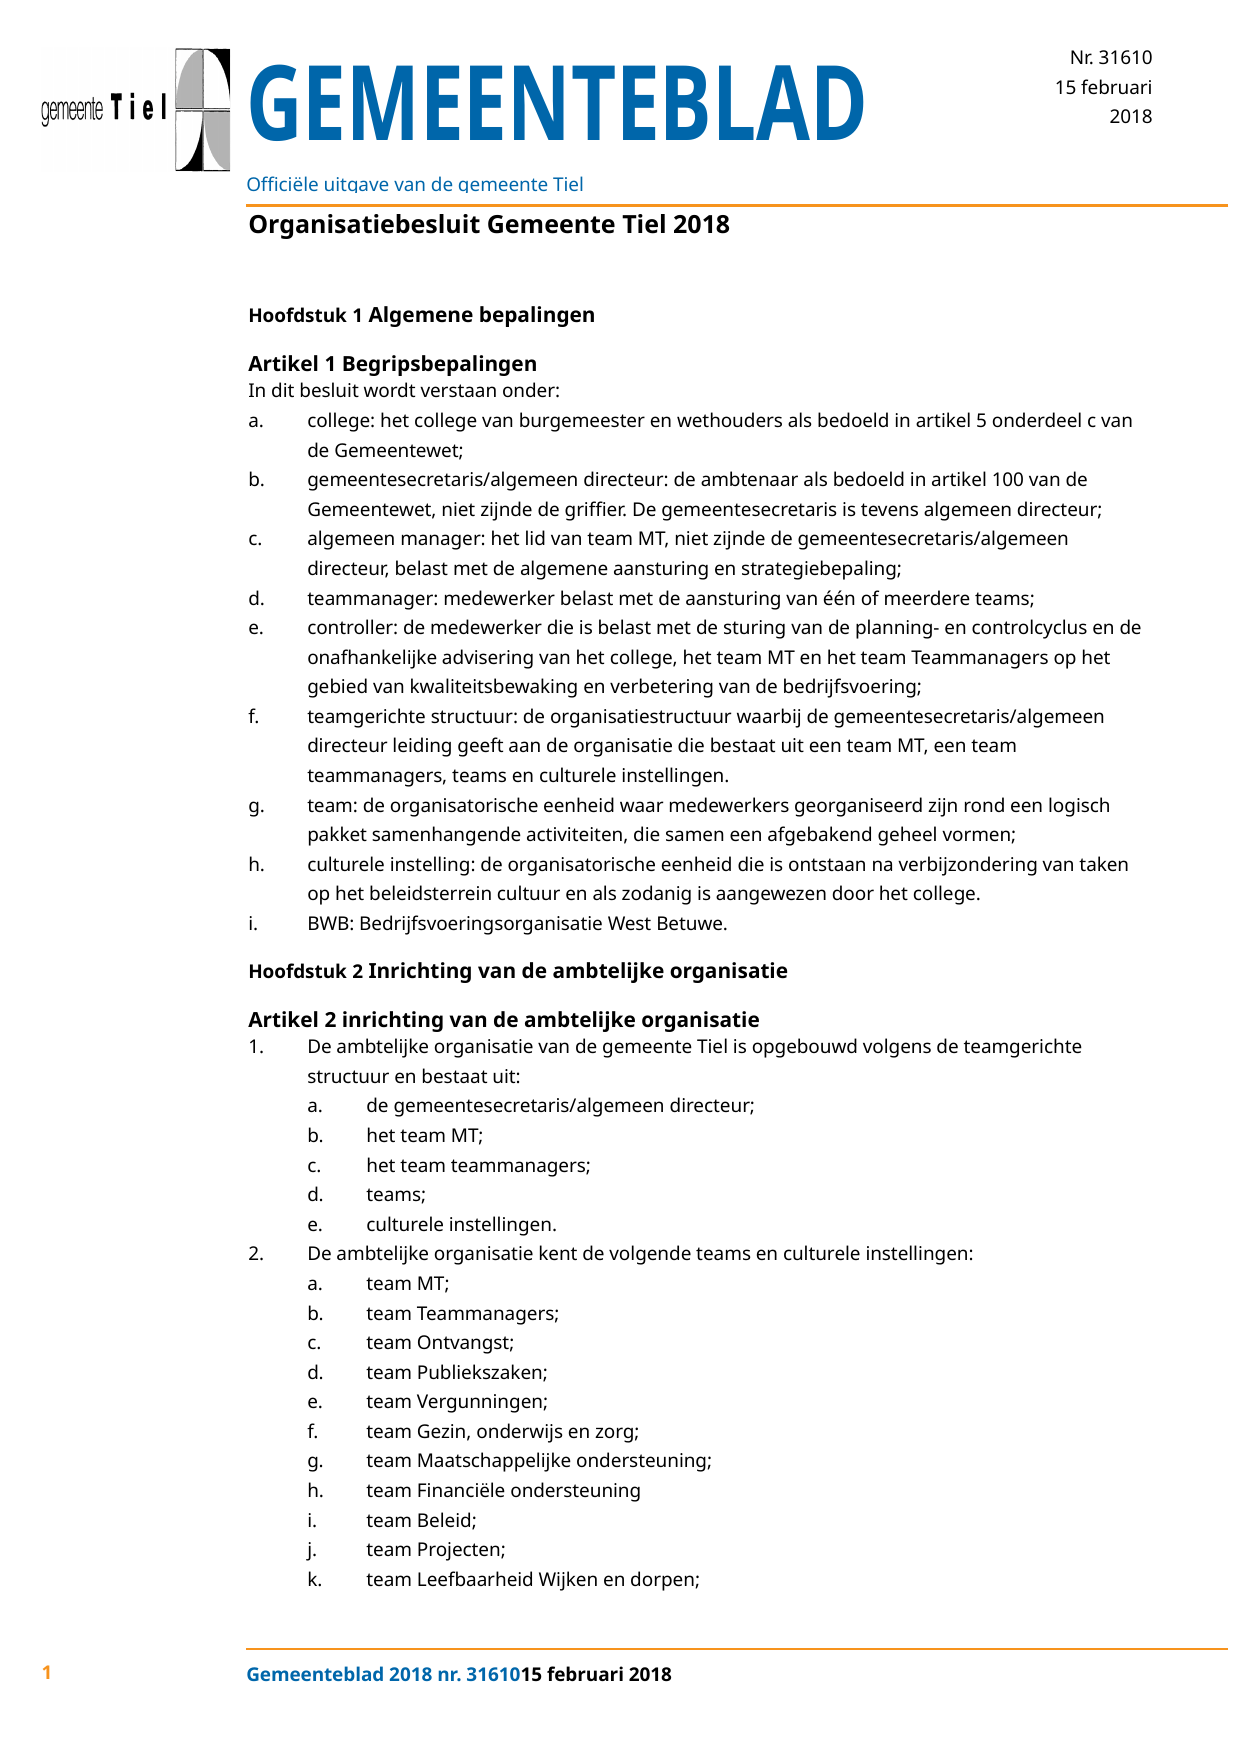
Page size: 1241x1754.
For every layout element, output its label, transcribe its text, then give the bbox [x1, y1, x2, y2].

text Artikel 2 inrichting van de ambtelijke organisatie [248, 1005, 1152, 1033]
list De ambtelijke organisatie kent de volgende teams en culturele instellingen: [248, 1241, 1152, 1266]
text Organisatiebesluit Gemeente Tiel 2018 [248, 207, 1152, 241]
list teamgerichte structuur: de organisatiestructuur waarbij de gemeentesecretaris/algemeen directeur leiding geeft aan de organisatie die bestaat uit een team MT, een team teammanagers, teams en culturele instellingen. [248, 703, 1152, 788]
list gemeentesecretaris/algemeen directeur: de ambtenaar als bedoeld in artikel 100 van de Gemeentewet, niet zijnde de griffier. De gemeentesecretaris is tevens algemeen directeur; [248, 466, 1152, 522]
list teammanager: medewerker belast met de aansturing van één of meerdere teams; [248, 585, 1152, 610]
list college: het college van burgemeester en wethouders als bedoeld in artikel 5 onderdeel c van de Gemeentewet; [248, 407, 1152, 462]
list het team teammanagers; [307, 1152, 1152, 1177]
list De ambtelijke organisatie van de gemeente Tiel is opgebouwd volgens de teamgerichte structuur en bestaat uit: [248, 1033, 1152, 1089]
text Hoofdstuk 1 Algemene bepalingen [248, 300, 1152, 328]
list team MT; [307, 1270, 1152, 1296]
list team Leefbaarheid Wijken en dorpen; [307, 1566, 1152, 1592]
list team Vergunningen; [307, 1388, 1152, 1414]
list team: de organisatorische eenheid waar medewerkers georganiseerd zijn rond een logisch pakket samenhangende activiteiten, die samen een afgebakend geheel vormen; [248, 792, 1152, 847]
list BWB: Bedrijfsvoeringsorganisatie West Betuwe. [248, 910, 1152, 936]
list het team MT; [307, 1122, 1152, 1148]
list team Financiële ondersteuning [307, 1477, 1152, 1503]
list team Teammanagers; [307, 1300, 1152, 1325]
list team Beleid; [307, 1507, 1152, 1532]
list culturele instelling: de organisatorische eenheid die is ontstaan na verbijzondering van taken op het beleidsterrein cultuur en als zodanig is aangewezen door het college. [248, 851, 1152, 906]
list teams; [307, 1181, 1152, 1207]
list team Publiekszaken; [307, 1359, 1152, 1384]
list team Gezin, onderwijs en zorg; [307, 1418, 1152, 1444]
list controller: de medewerker die is belast met de sturing van de planning- en controlcyclus en de onafhankelijke advisering van het college, het team MT en het team Teammanagers op het gebied van kwaliteitsbewaking en verbetering van de bedrijfsvoering; [248, 614, 1152, 699]
list team Maatschappelijke ondersteuning; [307, 1448, 1152, 1473]
list algemeen manager: het lid van team MT, niet zijnde de gemeentesecretaris/algemeen directeur, belast met de algemene aansturing en strategiebepaling; [248, 526, 1152, 581]
picture [41, 47, 231, 172]
list team Projecten; [307, 1536, 1152, 1562]
list de gemeentesecretaris/algemeen directeur; [307, 1093, 1152, 1118]
text In dit besluit wordt verstaan onder: [248, 378, 1152, 403]
list culturele instellingen. [307, 1211, 1152, 1237]
text Artikel 1 Begripsbepalingen [248, 349, 1152, 378]
list team Ontvangst; [307, 1329, 1152, 1355]
text Hoofdstuk 2 Inrichting van de ambtelijke organisatie [248, 956, 1152, 984]
